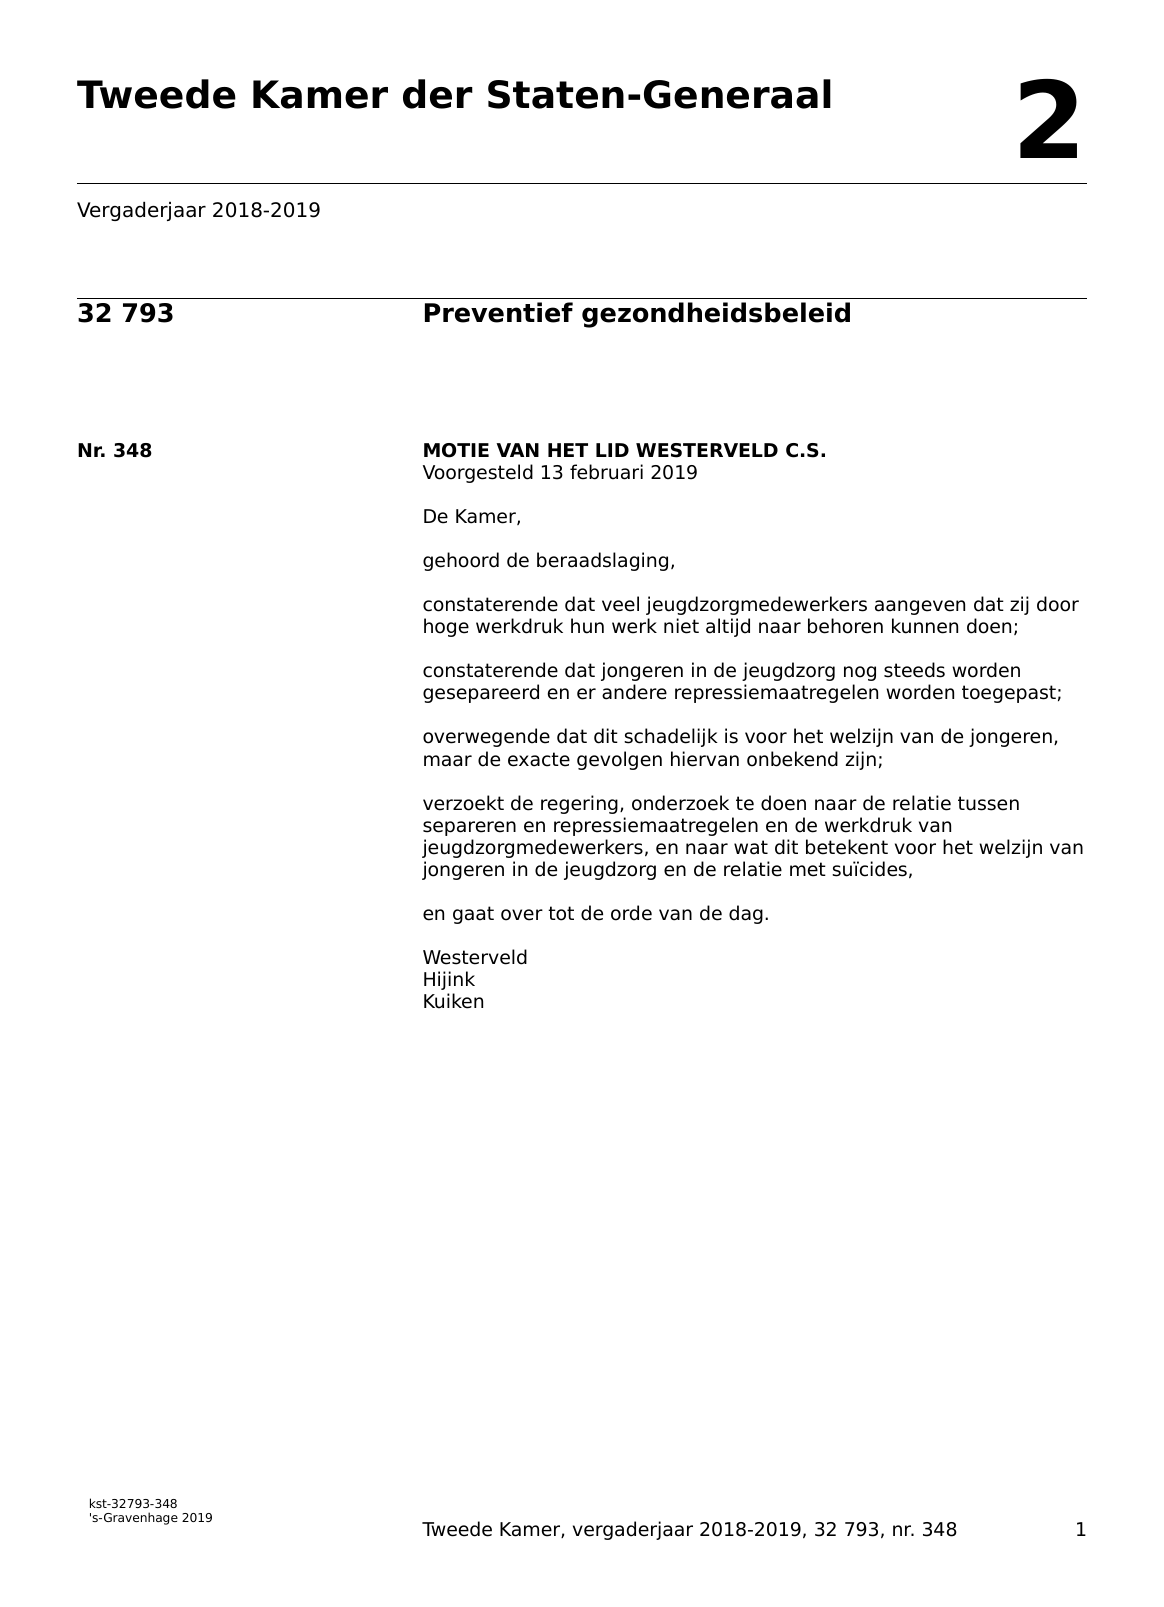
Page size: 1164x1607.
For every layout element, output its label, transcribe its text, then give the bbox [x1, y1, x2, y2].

text constaterende dat jongeren in de jeugdzorg nog steeds worden gesepareerd en er andere repressiemaatregelen worden toegepast; [422, 660, 1087, 704]
table_header Tweede Kamer der Staten-Generaal [77, 59, 886, 183]
text Hijink [422, 969, 1087, 991]
table_cell Vergaderjaar 2018-2019 [77, 184, 1087, 298]
text De Kamer, [422, 506, 1087, 528]
subtitle 32 793 Preventief gezondheidsbeleid [77, 299, 1087, 329]
text gehoord de beraadslaging, [422, 550, 1087, 572]
text Kuiken [422, 991, 1087, 1013]
text en gaat over tot de orde van de dag. [422, 903, 1087, 925]
table_header 2 [886, 59, 1087, 183]
text overwegende dat dit schadelijk is voor het welzijn van de jongeren, maar de exacte gevolgen hiervan onbekend zijn; [422, 726, 1087, 770]
text constaterende dat veel jeugdzorgmedewerkers aangeven dat zij door hoge werkdruk hun werk niet altijd naar behoren kunnen doen; [422, 594, 1087, 638]
text verzoekt de regering, onderzoek te doen naar de relatie tussen separeren en repressiemaatregelen en de werkdruk van jeugdzorgmedewerkers, en naar wat dit betekent voor het welzijn van jongeren in de jeugdzorg en de relatie met suïcides, [422, 793, 1087, 881]
text Westerveld [422, 947, 1087, 969]
subtitle Nr. 348 MOTIE VAN HET LID WESTERVELD C.S. [77, 440, 1087, 462]
text Voorgesteld 13 februari 2019 [422, 462, 1087, 484]
text kst-32793-348 [88, 1497, 323, 1511]
text 's-Gravenhage 2019 [88, 1511, 323, 1525]
